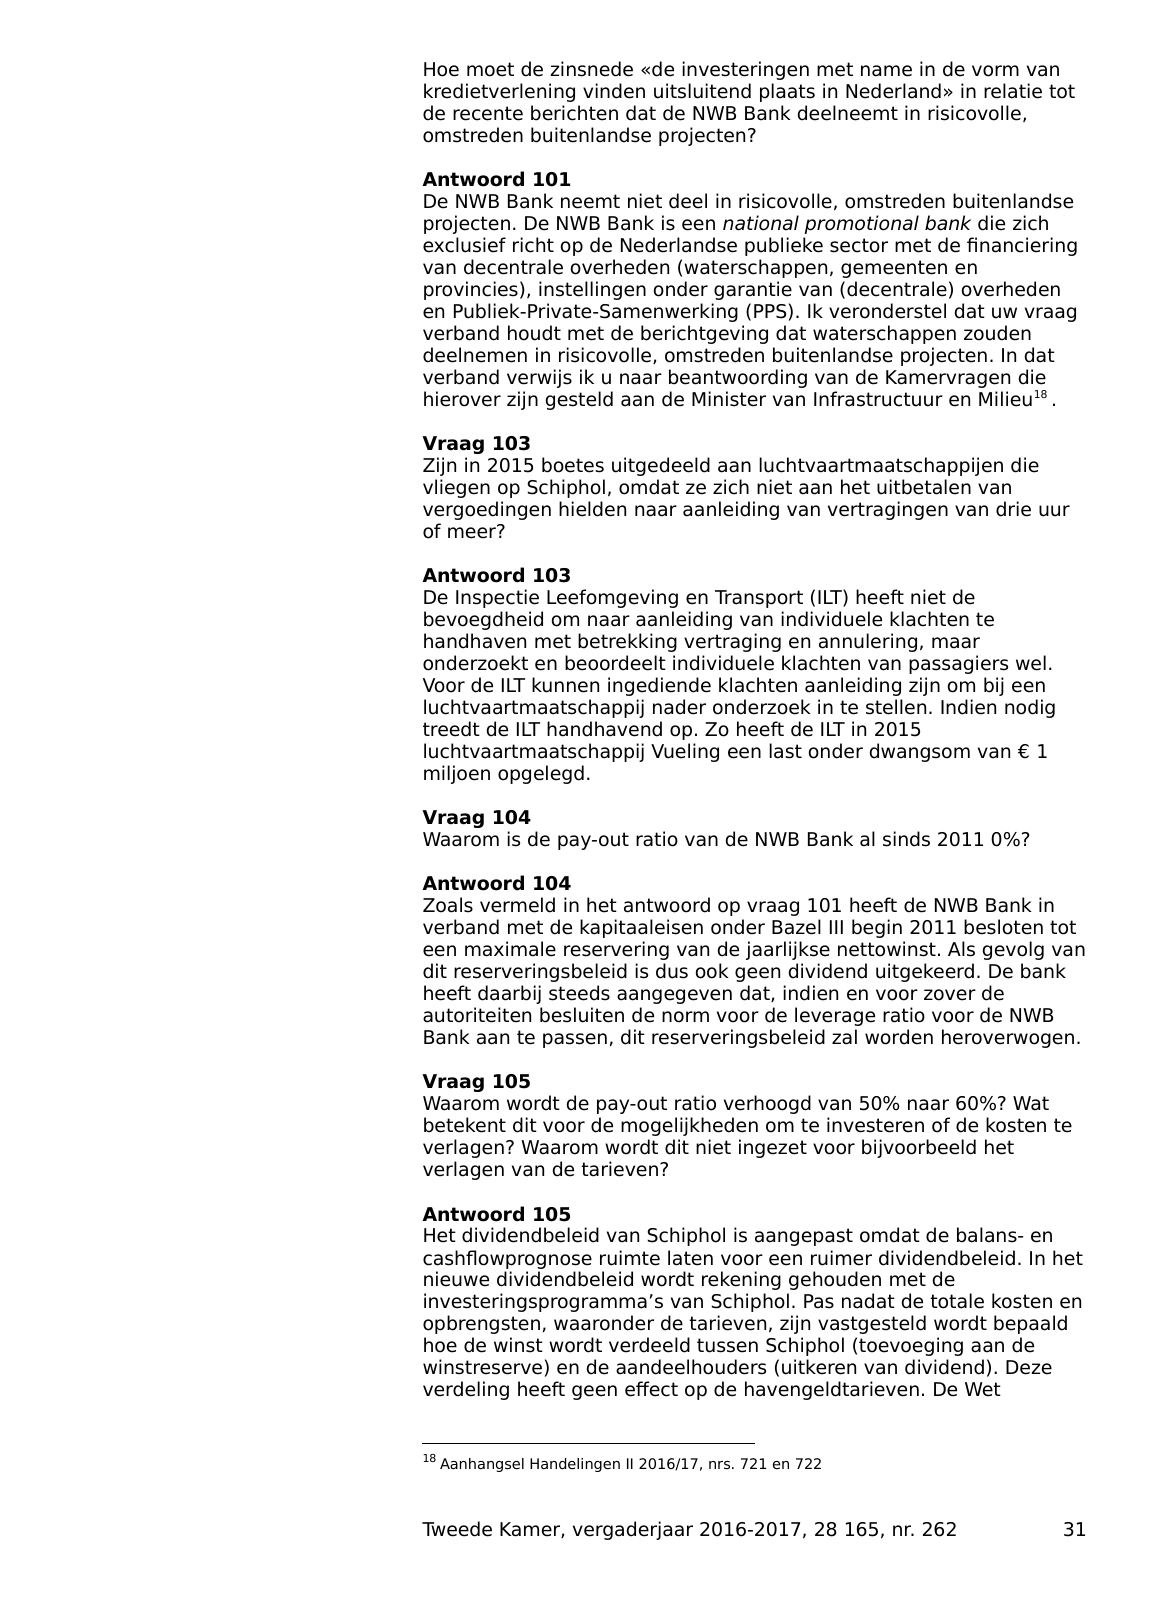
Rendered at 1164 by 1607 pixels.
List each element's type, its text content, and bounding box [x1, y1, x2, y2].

text Zijn in 2015 boetes uitgedeeld aan luchtvaartmaatschappijen die vliegen op Schiphol, omdat ze zich niet aan het uitbetalen van vergoedingen hielden naar aanleiding van vertragingen van drie uur of meer? [422, 455, 1087, 543]
text Zoals vermeld in het antwoord op vraag 101 heeft de NWB Bank in verband met de kapitaaleisen onder Bazel III begin 2011 besloten tot een maximale reservering van de jaarlijkse nettowinst. Als gevolg van dit reserveringsbeleid is dus ook geen dividend uitgekeerd. De bank heeft daarbij steeds aangegeven dat, indien en voor zover de autoriteiten besluiten de norm voor de leverage ratio voor de NWB Bank aan te passen, dit reserveringsbeleid zal worden heroverwogen. [422, 895, 1087, 1049]
text Het dividendbeleid van Schiphol is aangepast omdat de balans- en cashflowprognose ruimte laten voor een ruimer dividendbeleid. In het nieuwe dividendbeleid wordt rekening gehouden met de investeringsprogramma’s van Schiphol. Pas nadat de totale kosten en opbrengsten, waaronder de tarieven, zijn vastgesteld wordt bepaald hoe de winst wordt verdeeld tussen Schiphol (toevoeging aan de winstreserve) en de aandeelhouders (uitkeren van dividend). Deze verdeling heeft geen effect op de havengeldtarieven. De Wet [422, 1225, 1087, 1401]
text De NWB Bank neemt niet deel in risicovolle, omstreden buitenlandse projecten. De NWB Bank is een national promotional bank die zich exclusief richt op de Nederlandse publieke sector met de financiering van decentrale overheden (waterschappen, gemeenten en provincies), instellingen onder garantie van (decentrale) overheden en Publiek-Private-Samenwerking (PPS). Ik veronderstel dat uw vraag verband houdt met de berichtgeving dat waterschappen zouden deelnemen in risicovolle, omstreden buitenlandse projecten. In dat verband verwijs ik u naar beantwoording van de Kamervragen die hierover zijn gesteld aan de Minister van Infrastructuur en Milieu. [422, 191, 1087, 411]
text Hoe moet de zinsnede «de investeringen met name in de vorm van kredietverlening vinden uitsluitend plaats in Nederland» in relatie tot de recente berichten dat de NWB Bank deelneemt in risicovolle, omstreden buitenlandse projecten? [422, 59, 1087, 147]
text De Inspectie Leefomgeving en Transport (ILT) heeft niet de bevoegdheid om naar aanleiding van individuele klachten te handhaven met betrekking vertraging en annulering, maar onderzoekt en beoordeelt individuele klachten van passagiers wel. Voor de ILT kunnen ingediende klachten aanleiding zijn om bij een luchtvaartmaatschappij nader onderzoek in te stellen. Indien nodig treedt de ILT handhavend op. Zo heeft de ILT in 2015 luchtvaartmaatschappij Vueling een last onder dwangsom van € 1 miljoen opgelegd. [422, 587, 1087, 785]
text Antwoord 103 [422, 565, 1087, 587]
text Aanhangsel Handelingen II 2016/17, nrs. 721 en 722 [422, 1452, 1087, 1474]
text Antwoord 101 [422, 169, 1087, 191]
text Waarom is de pay-out ratio van de NWB Bank al sinds 2011 0%? [422, 829, 1087, 851]
text Antwoord 104 [422, 873, 1087, 895]
text Vraag 104 [422, 807, 1087, 829]
text Vraag 105 [422, 1071, 1087, 1093]
text Antwoord 105 [422, 1203, 1087, 1225]
text Waarom wordt de pay-out ratio verhoogd van 50% naar 60%? Wat betekent dit voor de mogelijkheden om te investeren of de kosten te verlagen? Waarom wordt dit niet ingezet voor bijvoorbeeld het verlagen van de tarieven? [422, 1093, 1087, 1181]
text Vraag 103 [422, 433, 1087, 455]
